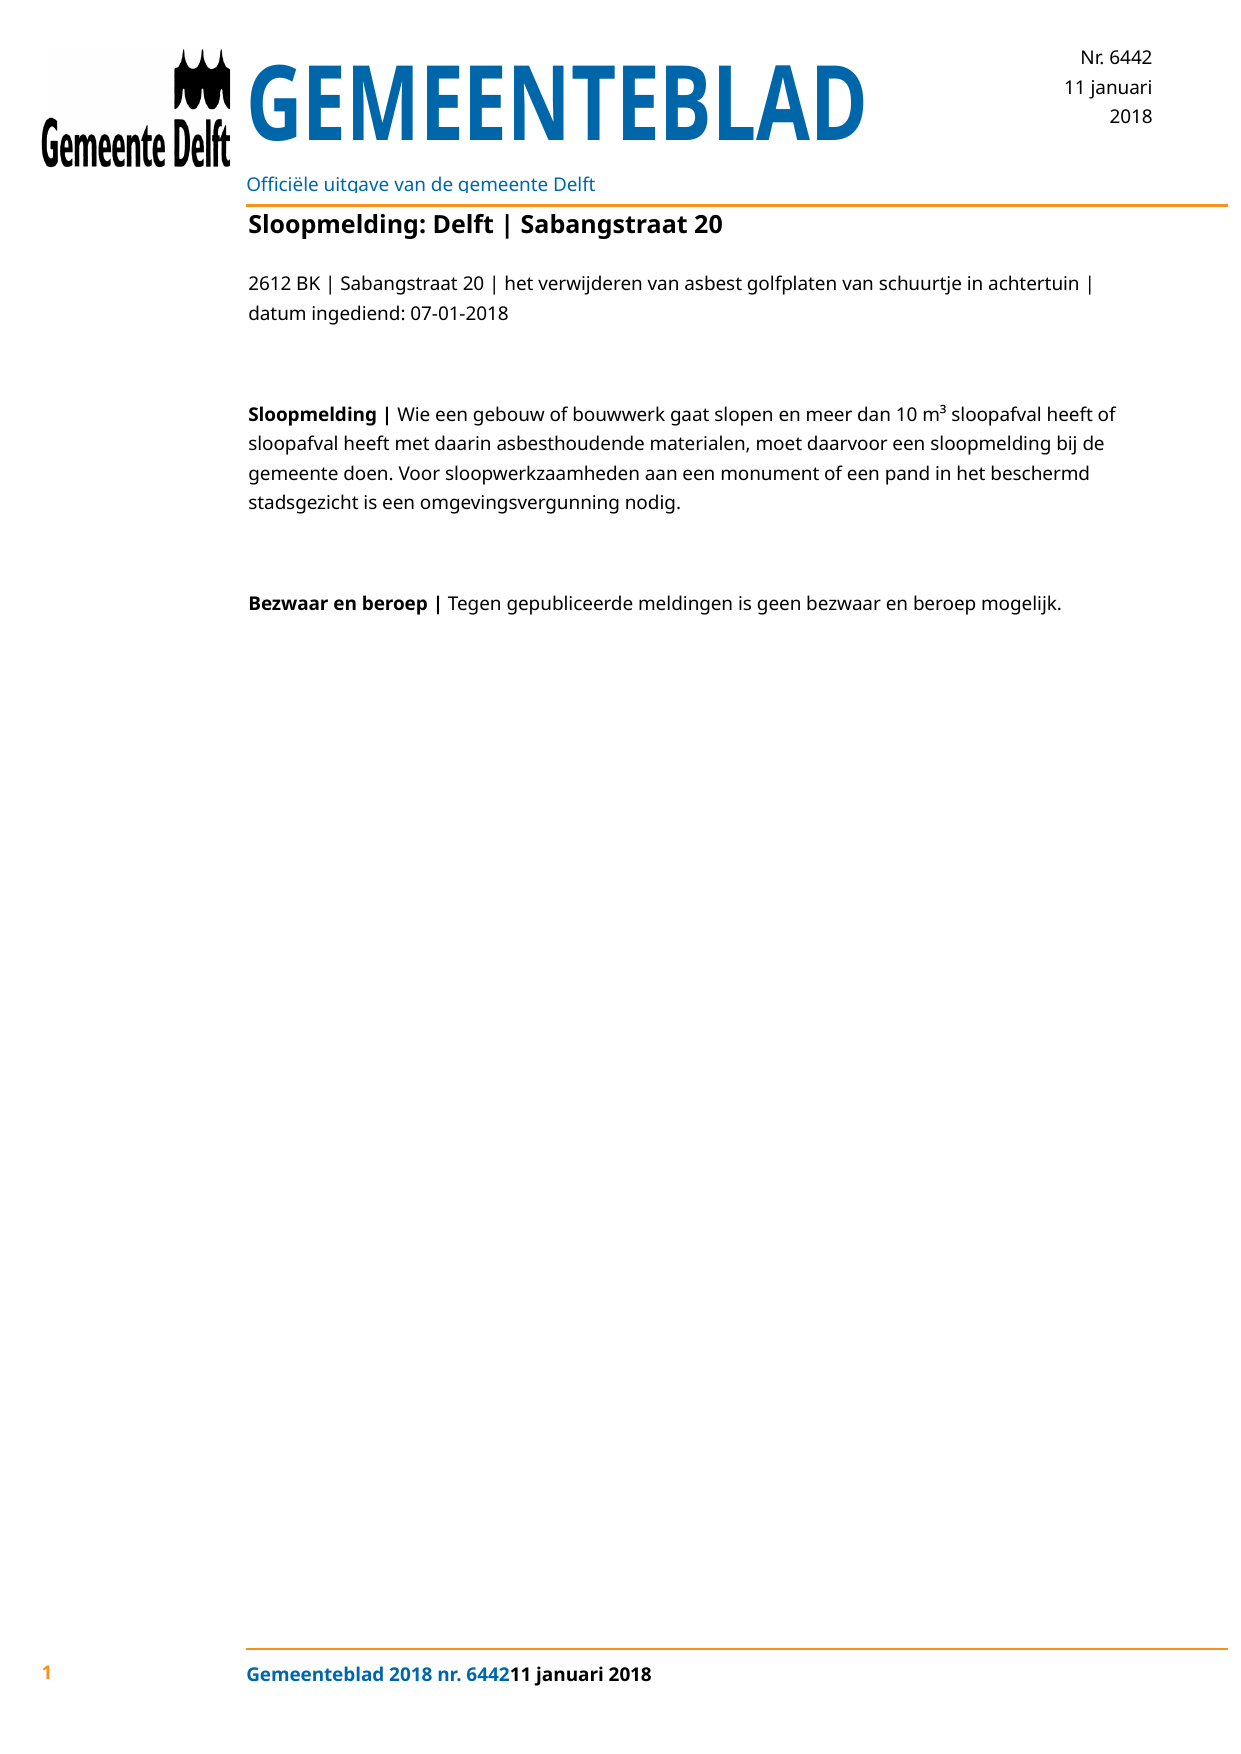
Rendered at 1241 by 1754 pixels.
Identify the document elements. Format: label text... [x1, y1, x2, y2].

text 2612 BK | Sabangstraat 20 | het verwijderen van asbest golfplaten van schuurtje in achtertuin | datum ingediend: 07-01-2018 [248, 270, 1152, 326]
text Sloopmelding: Delft | Sabangstraat 20 [248, 207, 1152, 241]
text Bezwaar en beroep | Tegen gepubliceerde meldingen is geen bezwaar en beroep mogelijk. [248, 590, 1152, 616]
picture [41, 47, 231, 172]
text Sloopmelding | Wie een gebouw of bouwwerk gaat slopen en meer dan 10 m³ sloopafval heeft of sloopafval heeft met daarin asbesthoudende materialen, moet daarvoor een sloopmelding bij de gemeente doen. Voor sloopwerkzaamheden aan een monument of een pand in het beschermd stadsgezicht is een omgevingsvergunning nodig. [248, 401, 1152, 515]
